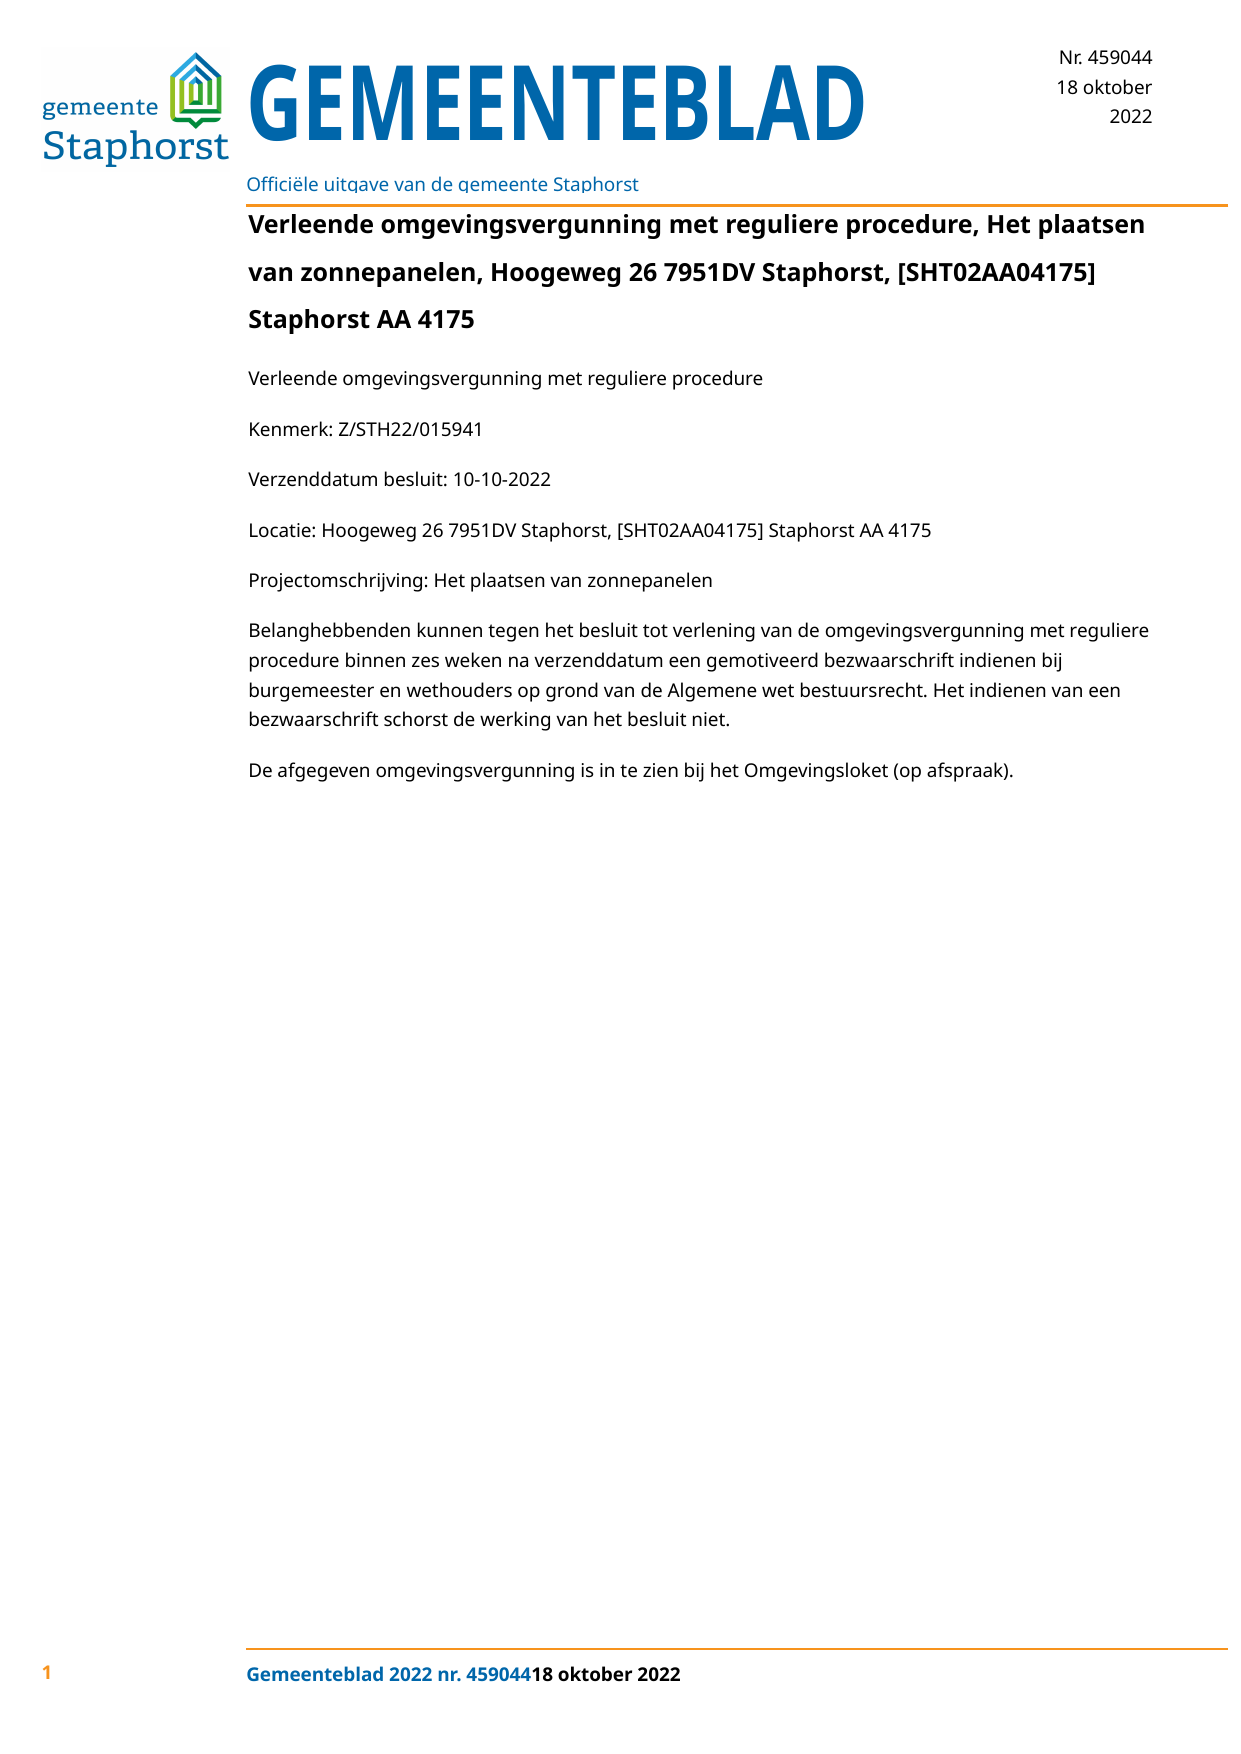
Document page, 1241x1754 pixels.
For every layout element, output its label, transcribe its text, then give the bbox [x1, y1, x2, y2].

text Verleende omgevingsvergunning met reguliere procedure [248, 366, 1152, 391]
text Locatie: Hoogeweg 26 7951DV Staphorst, [SHT02AA04175] Staphorst AA 4175 [248, 517, 1152, 542]
picture [41, 47, 231, 172]
text Belanghebbenden kunnen tegen het besluit tot verlening van de omgevingsvergunning met reguliere procedure binnen zes weken na verzenddatum een gemotiveerd bezwaarschrift indienen bij burgemeester en wethouders op grond van de Algemene wet bestuursrecht. Het indienen van een bezwaarschrift schorst de werking van het besluit niet. [248, 618, 1152, 732]
text Verleende omgevingsvergunning met reguliere procedure, Het plaatsen van zonnepanelen, Hoogeweg 26 7951DV Staphorst, [SHT02AA04175] Staphorst AA 4175 [248, 207, 1152, 336]
text Verzenddatum besluit: 10-10-2022 [248, 466, 1152, 492]
text Projectomschrijving: Het plaatsen van zonnepanelen [248, 567, 1152, 593]
text De afgegeven omgevingsvergunning is in te zien bij het Omgevingsloket (op afspraak). [248, 757, 1152, 782]
text Kenmerk: Z/STH22/015941 [248, 416, 1152, 442]
